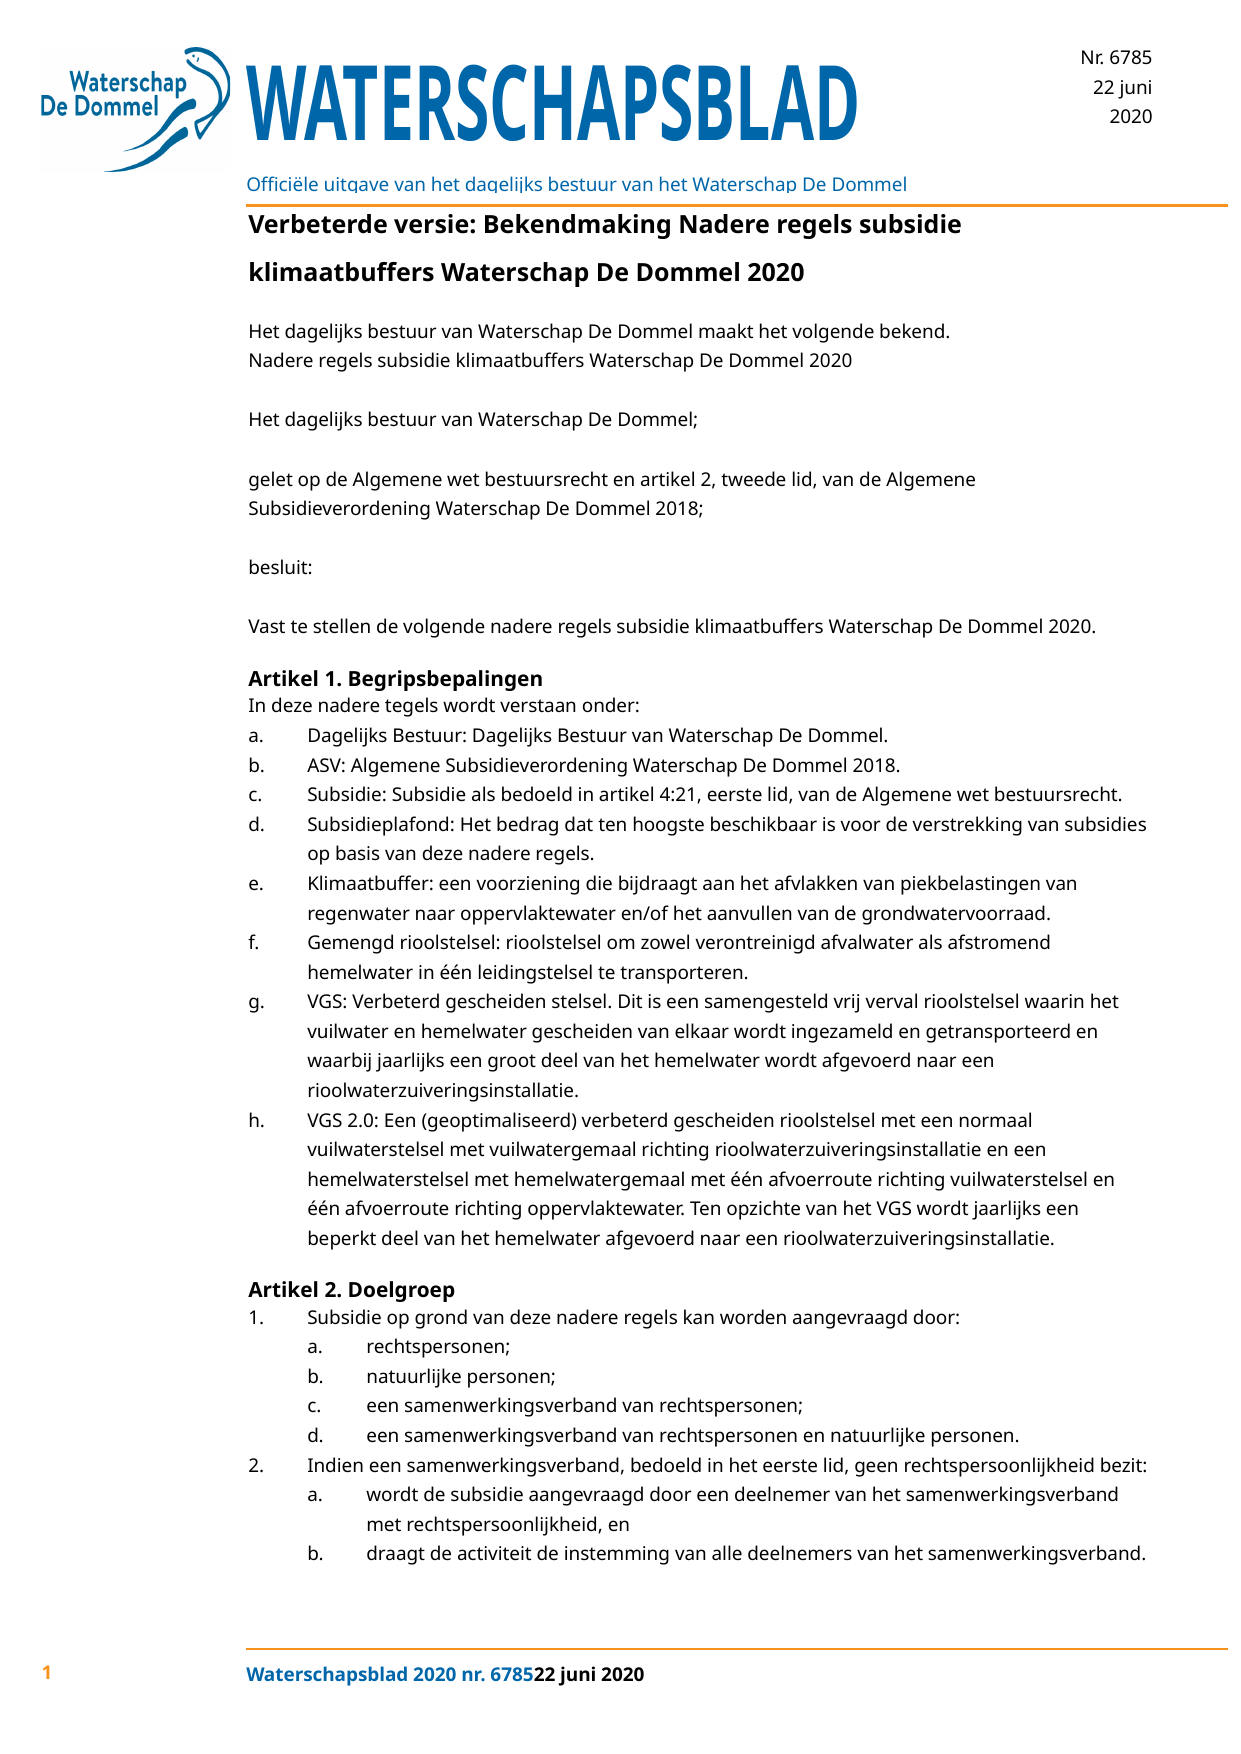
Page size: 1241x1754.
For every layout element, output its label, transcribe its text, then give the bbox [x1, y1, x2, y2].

list Subsidieplafond: Het bedrag dat ten hoogste beschikbaar is voor de verstrekking van subsidies op basis van deze nadere regels. [248, 811, 1152, 866]
list VGS: Verbeterd gescheiden stelsel. Dit is een samengesteld vrij verval rioolstelsel waarin het vuilwater en hemelwater gescheiden van elkaar wordt ingezameld en getransporteerd en waarbij jaarlijks een groot deel van het hemelwater wordt afgevoerd naar een rioolwaterzuiveringsinstallatie. [248, 988, 1152, 1103]
list Indien een samenwerkingsverband, bedoeld in het eerste lid, geen rechtspersoonlijkheid bezit: [248, 1452, 1152, 1478]
picture [45, 99, 51, 111]
list Subsidie: Subsidie als bedoeld in artikel 4:21, eerste lid, van de Algemene wet bestuursrecht. [248, 781, 1152, 807]
list natuurlijke personen; [307, 1363, 1152, 1389]
text Nadere regels subsidie klimaatbuffers Waterschap De Dommel 2020 [248, 347, 1152, 373]
list rechtspersonen; [307, 1333, 1152, 1359]
list draagt de activiteit de instemming van alle deelnemers van het samenwerkingsverband. [307, 1541, 1152, 1566]
list Subsidie op grond van deze nadere regels kan worden aangevraagd door: [248, 1304, 1152, 1330]
picture [204, 47, 231, 76]
picture [198, 118, 210, 131]
text gelet op de Algemene wet bestuursrecht en artikel 2, tweede lid, van de Algemene Subsidieverordening Waterschap De Dommel 2018; [248, 466, 1152, 521]
list ASV: Algemene Subsidieverordening Waterschap De Dommel 2018. [248, 752, 1152, 777]
list wordt de subsidie aangevraagd door een deelnemer van het samenwerkingsverband met rechtspersoonlijkheid, en [307, 1481, 1152, 1537]
list Klimaatbuffer: een voorziening die bijdraagt aan het afvlakken van piekbelastingen van regenwater naar oppervlaktewater en/of het aanvullen van de grondwatervoorraad. [248, 870, 1152, 925]
list VGS 2.0: Een (geoptimaliseerd) verbeterd gescheiden rioolstelsel met een normaal vuilwaterstelsel met vuilwatergemaal richting rioolwaterzuiveringsinstallatie en een hemelwaterstelsel met hemelwatergemaal met één afvoerroute richting vuilwaterstelsel en één afvoerroute richting oppervlaktewater. Ten opzichte van het VGS wordt jaarlijks een beperkt deel van het hemelwater afgevoerd naar een rioolwaterzuiveringsinstallatie. [248, 1107, 1152, 1251]
text Het dagelijks bestuur van Waterschap De Dommel; [248, 407, 1152, 432]
text Artikel 1. Begripsbepalingen [248, 664, 1152, 693]
list Gemengd rioolstelsel: rioolstelsel om zowel verontreinigd afvalwater als afstromend hemelwater in één leidingstelsel te transporteren. [248, 929, 1152, 984]
text Het dagelijks bestuur van Waterschap De Dommel maakt het volgende bekend. [248, 318, 1152, 344]
text besluit: [248, 554, 1152, 580]
list een samenwerkingsverband van rechtspersonen; [307, 1393, 1152, 1418]
text Vast te stellen de volgende nadere regels subsidie klimaatbuffers Waterschap De Dommel 2020. [248, 614, 1152, 639]
text Artikel 2. Doelgroep [248, 1276, 1152, 1304]
text Verbeterde versie: Bekendmaking Nadere regels subsidie klimaatbuffers Waterschap De Dommel 2020 [248, 207, 1152, 288]
text In deze nadere tegels wordt verstaan onder: [248, 693, 1152, 718]
picture [41, 47, 231, 172]
list Dagelijks Bestuur: Dagelijks Bestuur van Waterschap De Dommel. [248, 722, 1152, 748]
list een samenwerkingsverband van rechtspersonen en natuurlijke personen. [307, 1422, 1152, 1448]
